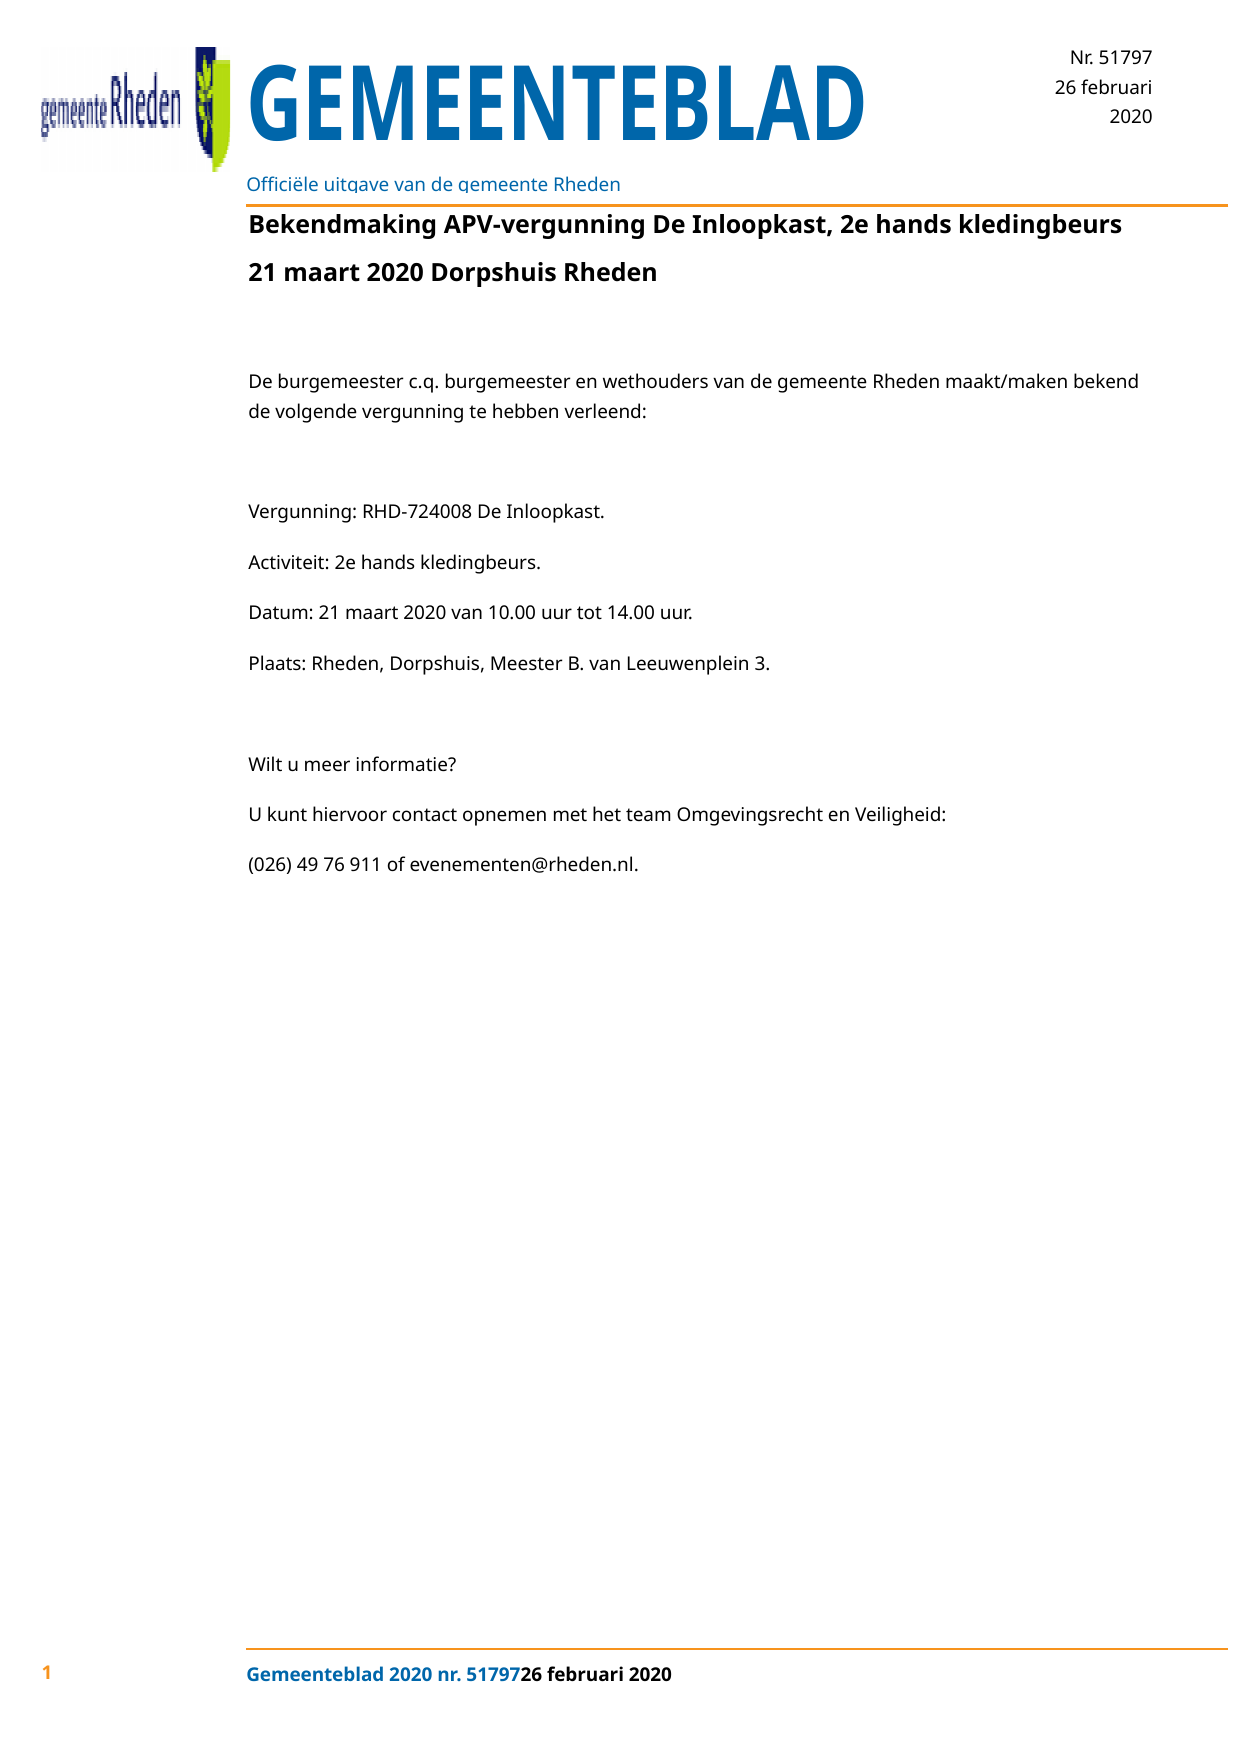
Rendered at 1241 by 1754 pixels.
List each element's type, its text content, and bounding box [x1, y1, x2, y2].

text Vergunning: RHD-724008 De Inloopkast. [248, 499, 1152, 524]
text Activiteit: 2e hands kledingbeurs. [248, 549, 1152, 575]
text Wilt u meer informatie? [248, 751, 1152, 777]
text Datum: 21 maart 2020 van 10.00 uur tot 14.00 uur. [248, 599, 1152, 625]
text U kunt hiervoor contact opnemen met het team Omgevingsrecht en Veiligheid: [248, 801, 1152, 827]
picture [41, 47, 231, 172]
text (026) 49 76 911 of evenementen@rheden.nl. [248, 852, 1152, 877]
text Plaats: Rheden, Dorpshuis, Meester B. van Leeuwenplein 3. [248, 650, 1152, 676]
text De burgemeester c.q. burgemeester en wethouders van de gemeente Rheden maakt/maken bekend de volgende vergunning te hebben verleend: [248, 368, 1152, 424]
text Bekendmaking APV-vergunning De Inloopkast, 2e hands kledingbeurs 21 maart 2020 Dorpshuis Rheden [248, 207, 1152, 288]
